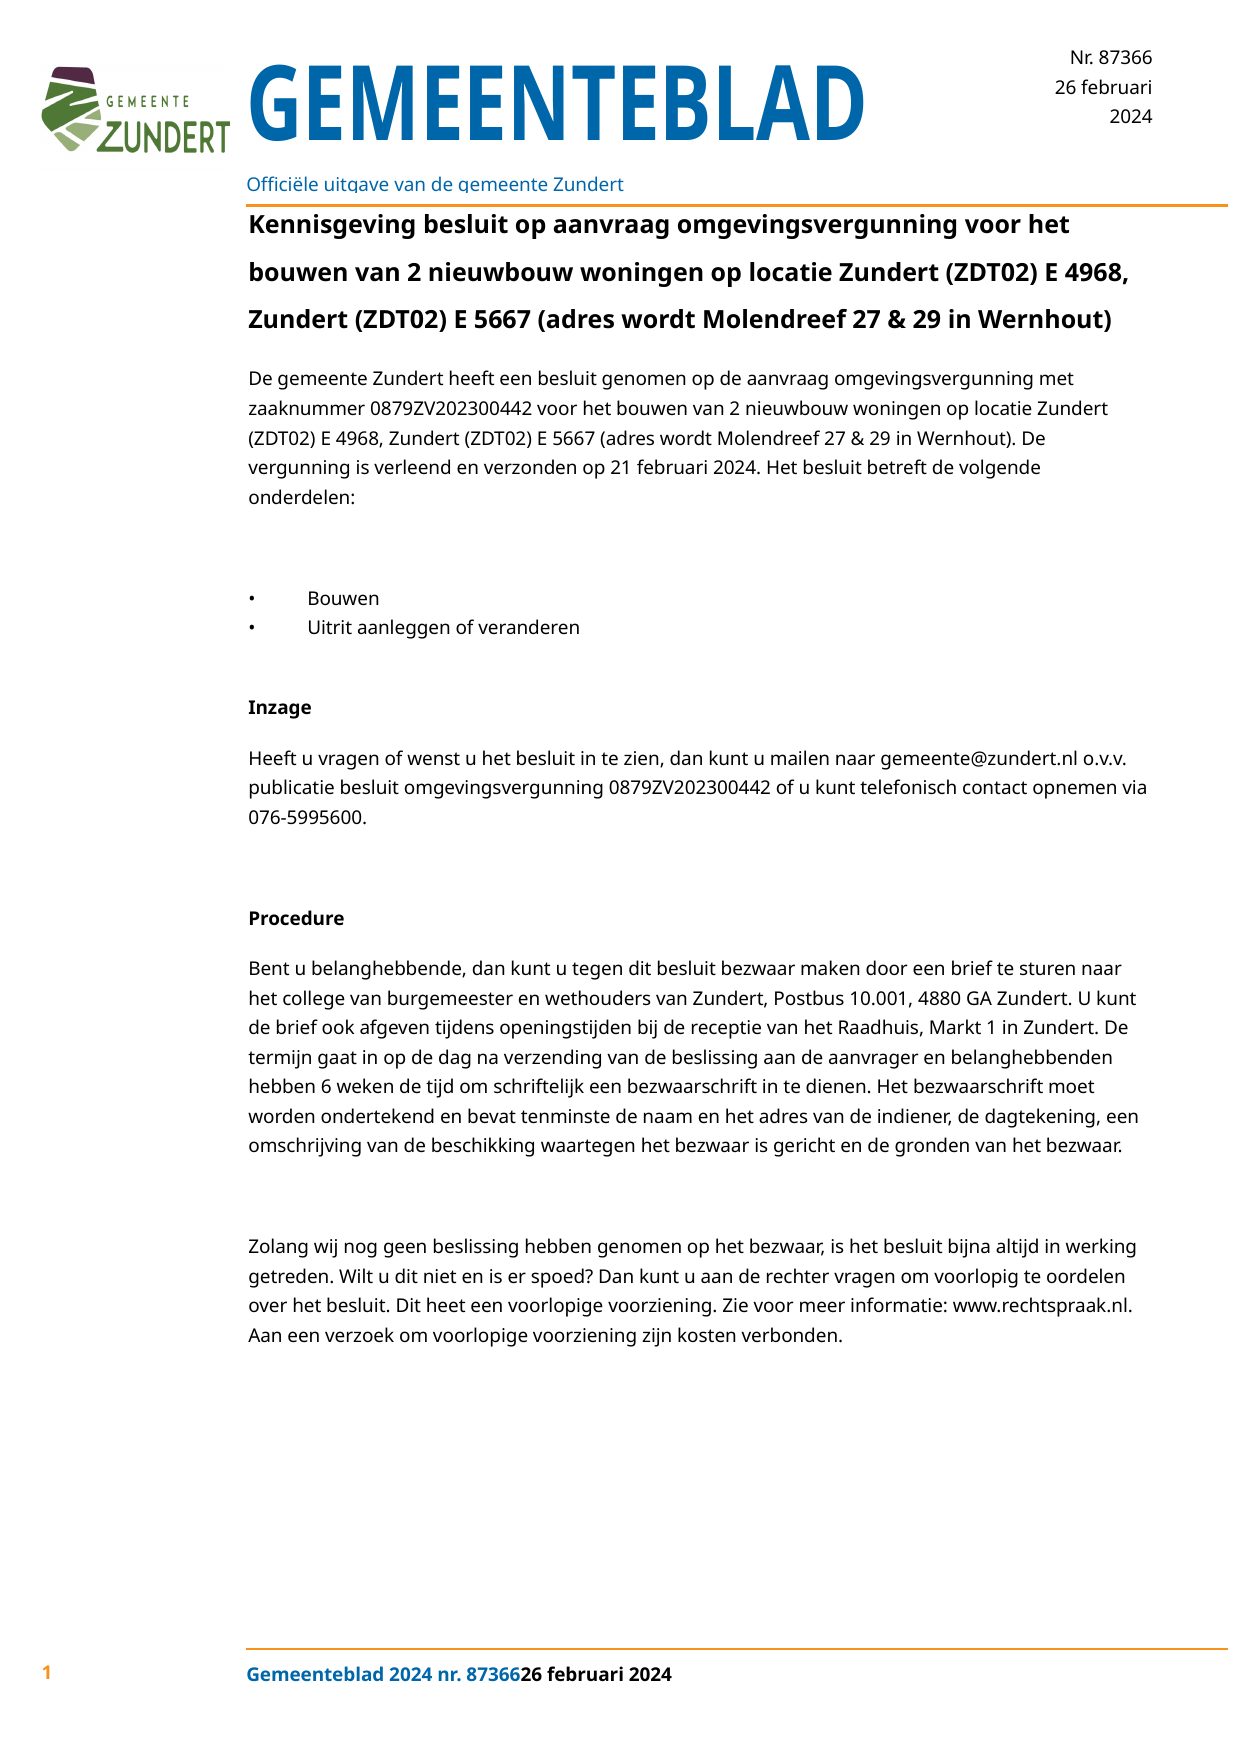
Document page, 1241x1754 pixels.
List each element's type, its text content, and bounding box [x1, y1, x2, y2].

text Heeft u vragen of wenst u het besluit in te zien, dan kunt u mailen naar gemeente@zundert.nl o.v.v. publicatie besluit omgevingsvergunning 0879ZV202300442 of u kunt telefonisch contact opnemen via 076-5995600. [248, 745, 1152, 829]
list Uitrit aanleggen of veranderen [248, 614, 1152, 640]
text Zolang wij nog geen beslissing hebben genomen op het bezwaar, is het besluit bijna altijd in werking getreden. Wilt u dit niet en is er spoed? Dan kunt u aan de rechter vragen om voorlopig te oordelen over het besluit. Dit heet een voorlopige voorziening. Zie voor meer informatie: www.rechtspraak.nl. Aan een verzoek om voorlopige voorziening zijn kosten verbonden. [248, 1233, 1152, 1348]
text Kennisgeving besluit op aanvraag omgevingsvergunning voor het bouwen van 2 nieuwbouw woningen op locatie Zundert (ZDT02) E 4968, Zundert (ZDT02) E 5667 (adres wordt Molendreef 27 & 29 in Wernhout) [248, 207, 1152, 336]
text Procedure [248, 905, 1152, 930]
text De gemeente Zundert heeft een besluit genomen op de aanvraag omgevingsvergunning met zaaknummer 0879ZV202300442 voor het bouwen van 2 nieuwbouw woningen op locatie Zundert (ZDT02) E 4968, Zundert (ZDT02) E 5667 (adres wordt Molendreef 27 & 29 in Wernhout). De vergunning is verleend en verzonden op 21 februari 2024. Het besluit betreft de volgende onderdelen: [248, 366, 1152, 509]
list Bouwen [248, 585, 1152, 610]
picture [41, 47, 231, 172]
text Inzage [248, 694, 1152, 720]
text Bent u belanghebbende, dan kunt u tegen dit besluit bezwaar maken door een brief te sturen naar het college van burgemeester en wethouders van Zundert, Postbus 10.001, 4880 GA Zundert. U kunt de brief ook afgeven tijdens openingstijden bij de receptie van het Raadhuis, Markt 1 in Zundert. De termijn gaat in op de dag na verzending van de beslissing aan de aanvrager en belanghebbenden hebben 6 weken de tijd om schriftelijk een bezwaarschrift in te dienen. Het bezwaarschrift moet worden ondertekend en bevat tenminste de naam en het adres van de indiener, de dagtekening, een omschrijving van de beschikking waartegen het bezwaar is gericht en de gronden van het bezwaar. [248, 955, 1152, 1158]
